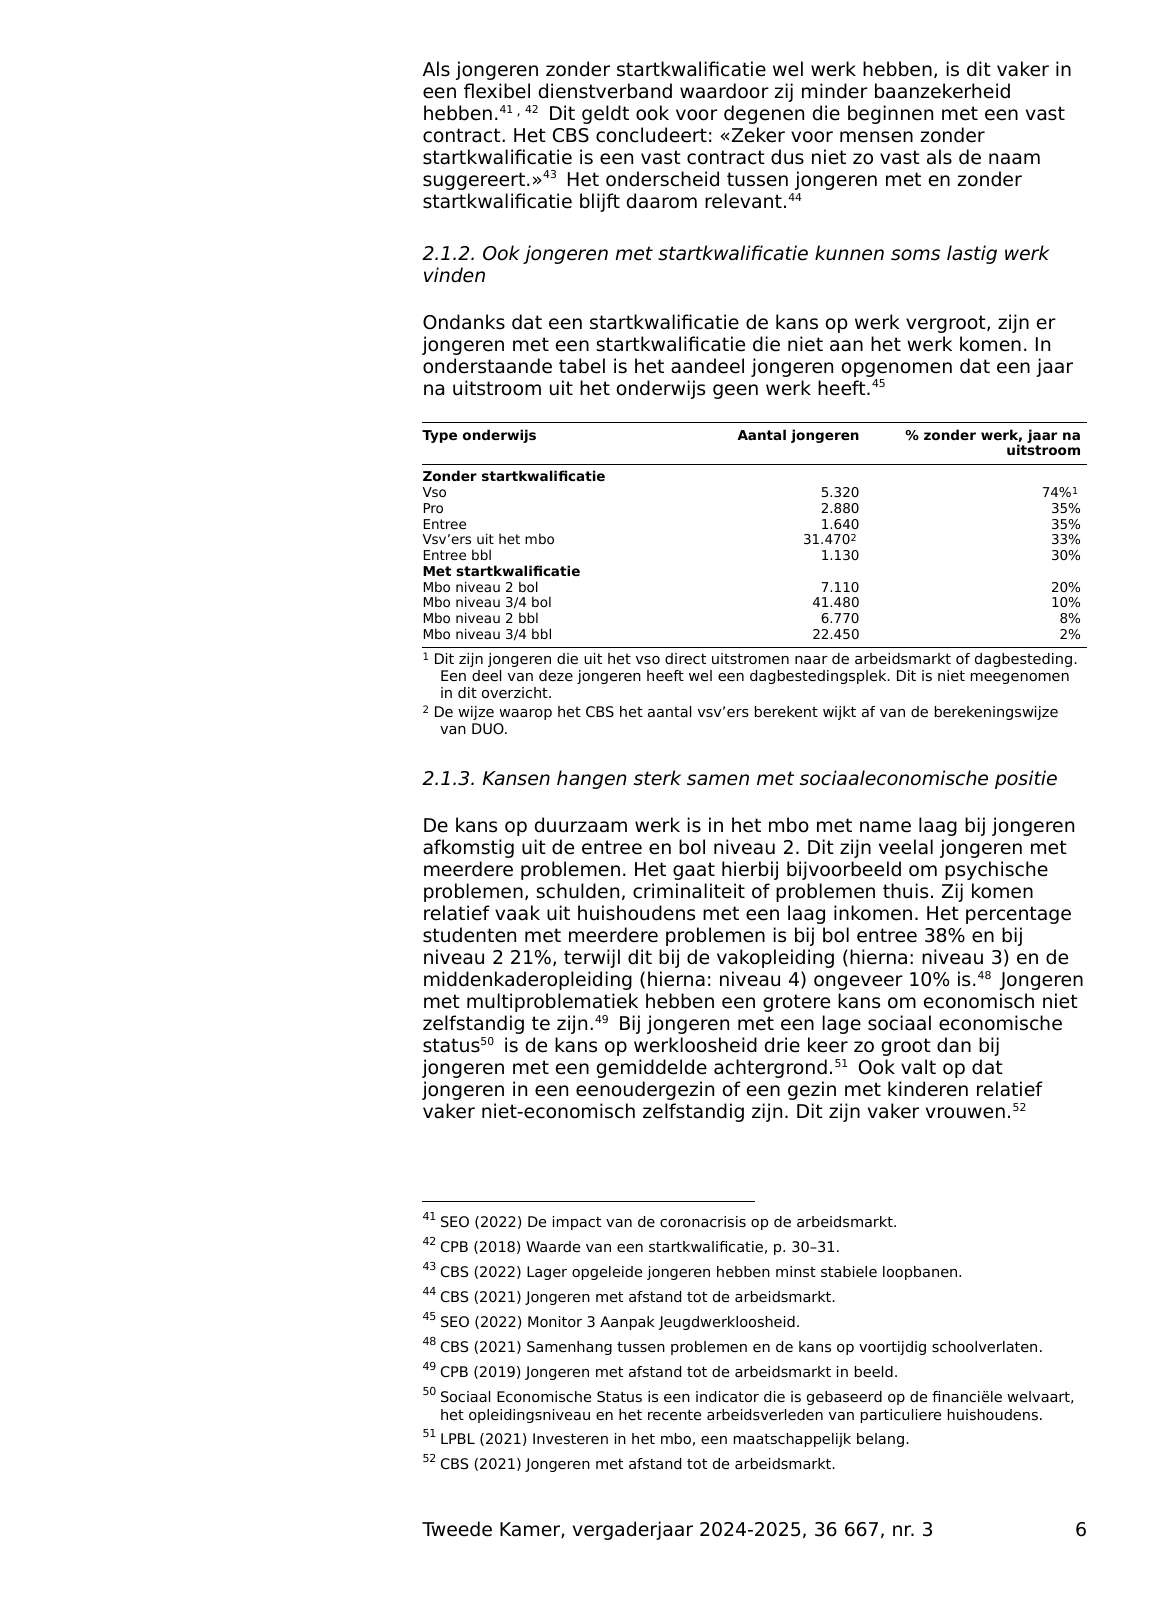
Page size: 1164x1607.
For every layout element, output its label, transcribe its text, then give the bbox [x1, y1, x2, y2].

table_cell Mbo niveau 3/4 bbl [422, 627, 644, 647]
table_header Aantal jongeren [644, 423, 865, 463]
table_header Type onderwijs [422, 423, 644, 463]
table_cell 8% [865, 611, 1087, 627]
table_cell 30% [865, 548, 1087, 564]
table_cell 1 Dit zijn jongeren die uit het vso direct uitstromen naar de arbeidsmarkt of dagbesteding. Een deel van deze jongeren heeft wel een dagbestedingsplek. Dit is niet meegenomen in dit overzicht. 2 De wijze waarop het CBS het aantal vsv’ers berekent wijkt af van de berekeningswijze van DUO. [422, 648, 1087, 738]
table_cell 35% [865, 501, 1087, 516]
text CPB (2019) Jongeren met afstand tot de arbeidsmarkt in beeld. [422, 1360, 1087, 1382]
table_cell 31.4702 [644, 532, 865, 548]
table_cell [865, 465, 1087, 485]
table_cell 20% [865, 579, 1087, 595]
text SEO (2022) De impact van de coronacrisis op de arbeidsmarkt. [422, 1210, 1087, 1232]
text CBS (2021) Samenhang tussen problemen en de kans op voortijdig schoolverlaten. [422, 1335, 1087, 1357]
table_cell Vso [422, 485, 644, 501]
table_cell Mbo niveau 3/4 bol [422, 595, 644, 611]
text Sociaal Economische Status is een indicator die is gebaseerd op de financiële welvaart, het opleidingsniveau en het recente arbeidsverleden van particuliere huishoudens. [422, 1385, 1087, 1424]
text CBS (2021) Jongeren met afstand tot de arbeidsmarkt. [422, 1285, 1087, 1307]
table_cell [865, 564, 1087, 579]
table_cell 5.320 [644, 485, 865, 501]
table_cell [644, 465, 865, 485]
text CBS (2021) Jongeren met afstand tot de arbeidsmarkt. [422, 1452, 1087, 1474]
table_cell Entree bbl [422, 548, 644, 564]
table_cell Vsv’ers uit het mbo [422, 532, 644, 548]
table_cell Pro [422, 501, 644, 516]
table_cell [644, 564, 865, 579]
table_cell 7.110 [644, 579, 865, 595]
table_cell Met startkwalificatie [422, 564, 644, 579]
table_cell 2% [865, 627, 1087, 647]
table_cell 1.640 [644, 516, 865, 532]
table_cell 41.480 [644, 595, 865, 611]
text LPBL (2021) Investeren in het mbo, een maatschappelijk belang. [422, 1427, 1087, 1449]
table_cell 74%1 [865, 485, 1087, 501]
table_cell Zonder startkwalificatie [422, 465, 644, 485]
table_cell Mbo niveau 2 bbl [422, 611, 644, 627]
table_cell 35% [865, 516, 1087, 532]
subtitle 2.1.2. Ook jongeren met startkwalificatie kunnen soms lastig werk vinden [422, 243, 1087, 287]
text CPB (2018) Waarde van een startkwalificatie, p. 30–31. [422, 1235, 1087, 1257]
table_cell 10% [865, 595, 1087, 611]
table_cell 6.770 [644, 611, 865, 627]
table_header % zonder werk, jaar na uitstroom [865, 423, 1087, 463]
table_cell 2.880 [644, 501, 865, 516]
text Als jongeren zonder startkwalificatie wel werk hebben, is dit vaker in een flexibel dienstverband waardoor zij minder baanzekerheid hebben., Dit geldt ook voor degenen die beginnen met een vast contract. Het CBS concludeert: «Zeker voor mensen zonder startkwalificatie is een vast contract dus niet zo vast als de naam suggereert.» Het onderscheid tussen jongeren met en zonder startkwalificatie blijft daarom relevant. [422, 59, 1087, 213]
text De kans op duurzaam werk is in het mbo met name laag bij jongeren afkomstig uit de entree en bol niveau 2. Dit zijn veelal jongeren met meerdere problemen. Het gaat hierbij bijvoorbeeld om psychische problemen, schulden, criminaliteit of problemen thuis. Zij komen relatief vaak uit huishoudens met een laag inkomen. Het percentage studenten met meerdere problemen is bij bol entree 38% en bij niveau 2 21%, terwijl dit bij de vakopleiding (hierna: niveau 3) en de middenkaderopleiding (hierna: niveau 4) ongeveer 10% is. Jongeren met multiproblematiek hebben een grotere kans om economisch niet zelfstandig te zijn. Bij jongeren met een lage sociaal economische status is de kans op werkloosheid drie keer zo groot dan bij jongeren met een gemiddelde achtergrond. Ook valt op dat jongeren in een eenoudergezin of een gezin met kinderen relatief vaker niet-economisch zelfstandig zijn. Dit zijn vaker vrouwen. [422, 815, 1087, 1123]
text Ondanks dat een startkwalificatie de kans op werk vergroot, zijn er jongeren met een startkwalificatie die niet aan het werk komen. In onderstaande tabel is het aandeel jongeren opgenomen dat een jaar na uitstroom uit het onderwijs geen werk heeft. [422, 312, 1087, 400]
table_cell 22.450 [644, 627, 865, 647]
table_cell 1.130 [644, 548, 865, 564]
table_cell 33% [865, 532, 1087, 548]
text CBS (2022) Lager opgeleide jongeren hebben minst stabiele loopbanen. [422, 1260, 1087, 1282]
table_cell Mbo niveau 2 bol [422, 579, 644, 595]
table_cell Entree [422, 516, 644, 532]
text SEO (2022) Monitor 3 Aanpak Jeugdwerkloosheid. [422, 1310, 1087, 1332]
subtitle 2.1.3. Kansen hangen sterk samen met sociaaleconomische positie [422, 768, 1087, 790]
